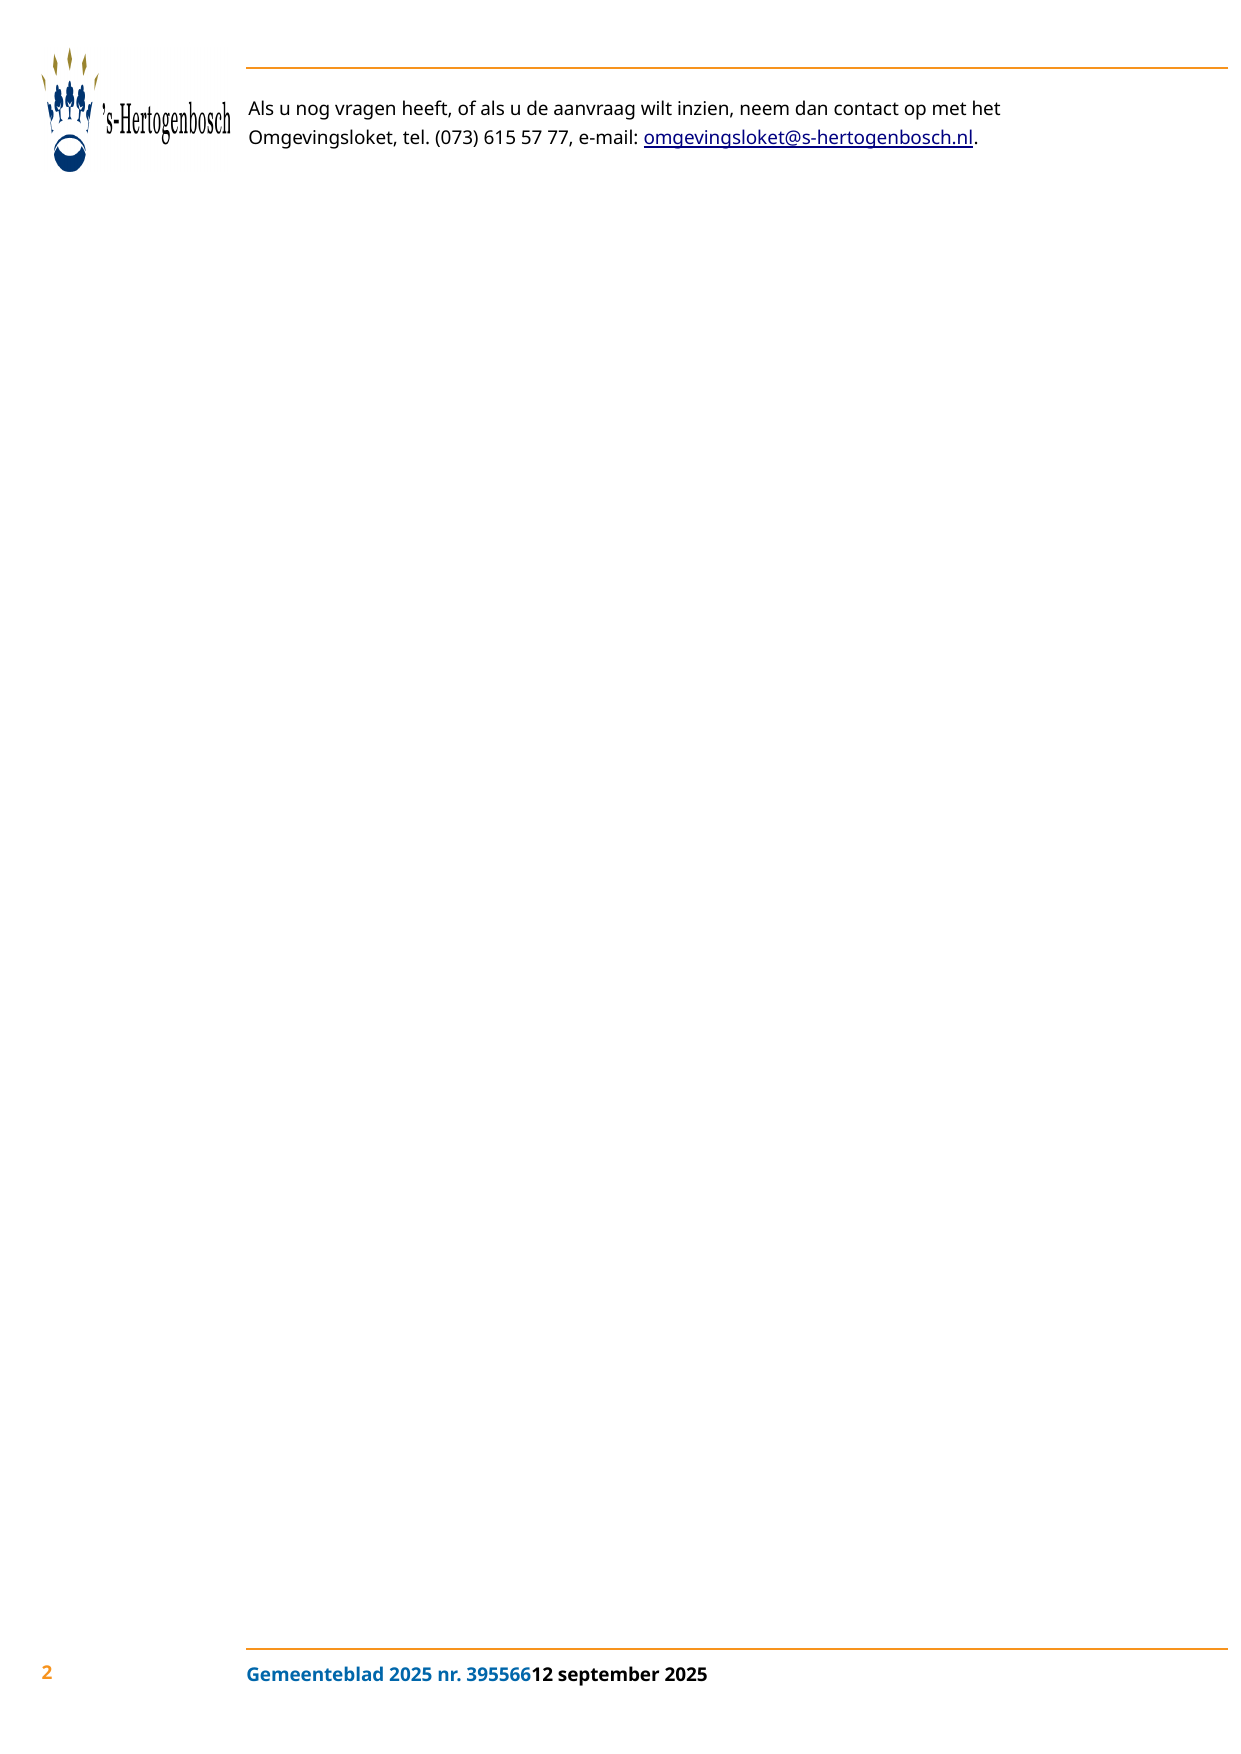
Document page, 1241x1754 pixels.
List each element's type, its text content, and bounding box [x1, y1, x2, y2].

picture [41, 47, 231, 172]
text Als u nog vragen heeft, of als u de aanvraag wilt inzien, neem dan contact op met het Omgevingsloket, tel. (073) 615 57 77, e-mail: omgevingsloket@s-hertogenbosch.nl. [248, 95, 1152, 150]
